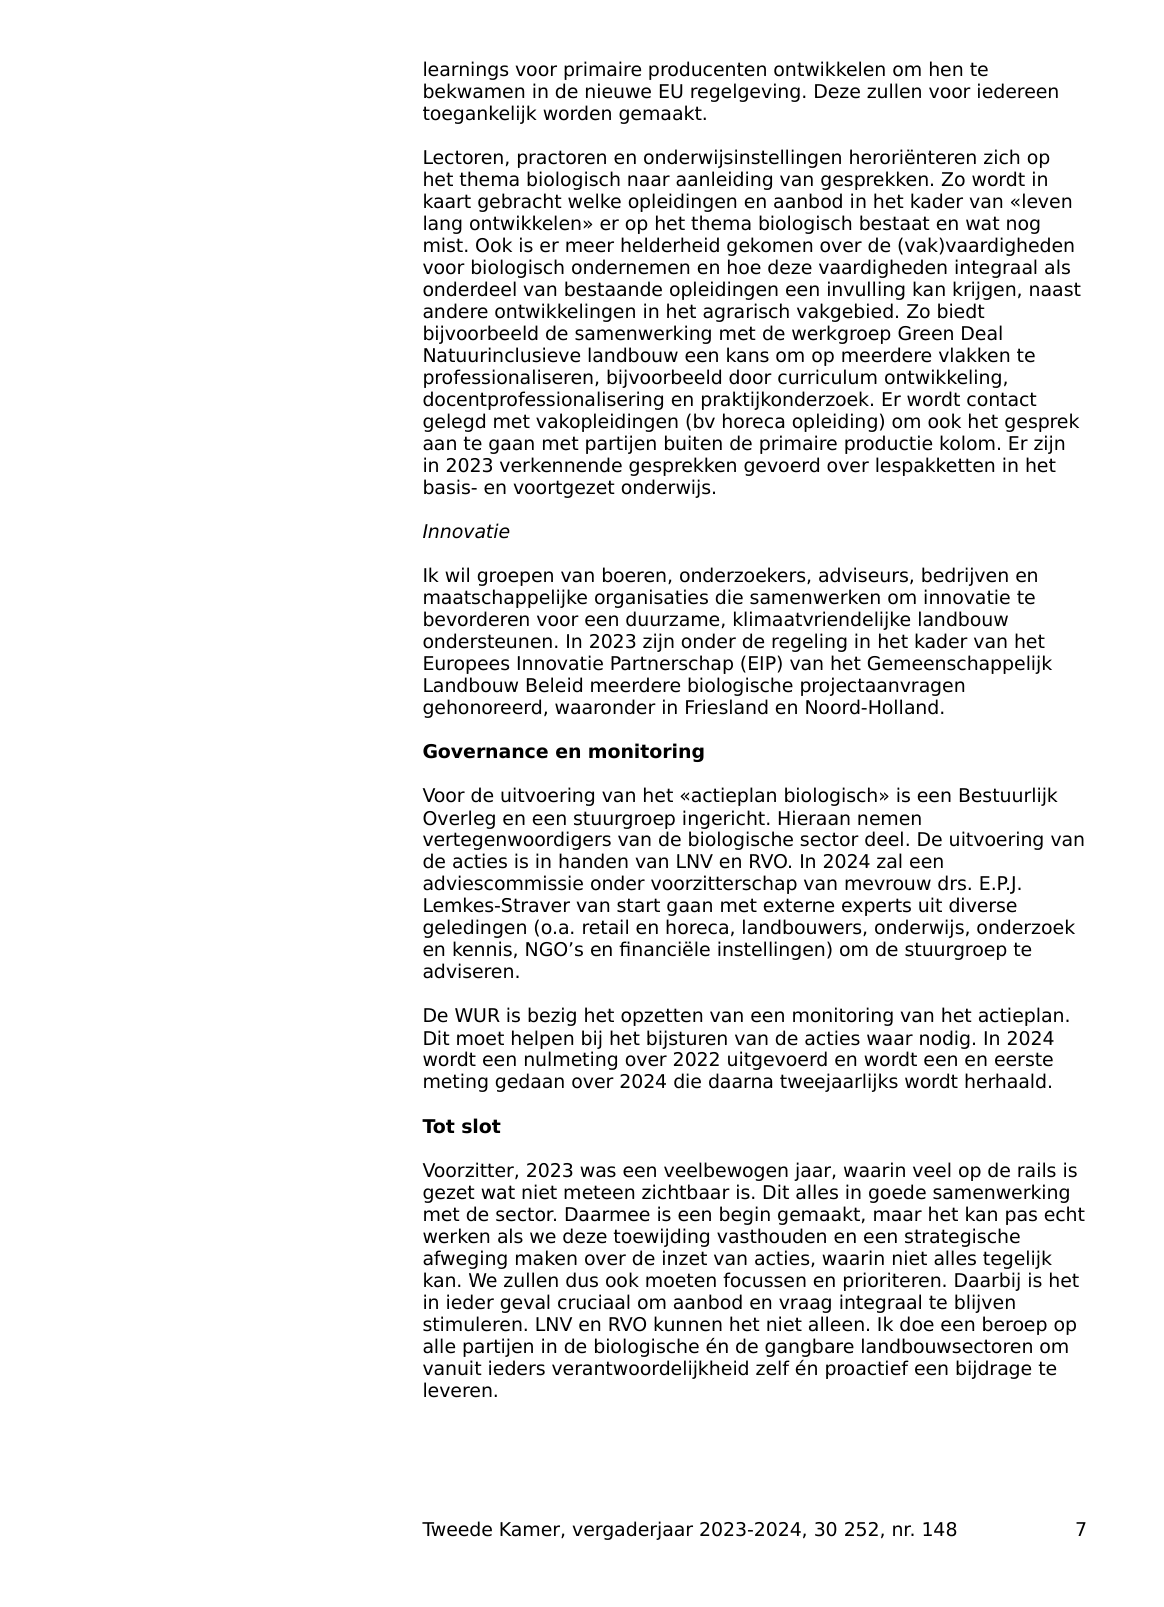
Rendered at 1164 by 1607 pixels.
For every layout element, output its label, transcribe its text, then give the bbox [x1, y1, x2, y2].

text learnings voor primaire producenten ontwikkelen om hen te bekwamen in de nieuwe EU regelgeving. Deze zullen voor iedereen toegankelijk worden gemaakt. [422, 59, 1087, 125]
text Ik wil groepen van boeren, onderzoekers, adviseurs, bedrijven en maatschappelijke organisaties die samenwerken om innovatie te bevorderen voor een duurzame, klimaatvriendelijke landbouw ondersteunen. In 2023 zijn onder de regeling in het kader van het Europees Innovatie Partnerschap (EIP) van het Gemeenschappelijk Landbouw Beleid meerdere biologische projectaanvragen gehonoreerd, waaronder in Friesland en Noord-Holland. [422, 565, 1087, 719]
text Lectoren, practoren en onderwijsinstellingen heroriënteren zich op het thema biologisch naar aanleiding van gesprekken. Zo wordt in kaart gebracht welke opleidingen en aanbod in het kader van «leven lang ontwikkelen» er op het thema biologisch bestaat en wat nog mist. Ook is er meer helderheid gekomen over de (vak)vaardigheden voor biologisch ondernemen en hoe deze vaardigheden integraal als onderdeel van bestaande opleidingen een invulling kan krijgen, naast andere ontwikkelingen in het agrarisch vakgebied. Zo biedt bijvoorbeeld de samenwerking met de werkgroep Green Deal Natuurinclusieve landbouw een kans om op meerdere vlakken te professionaliseren, bijvoorbeeld door curriculum ontwikkeling, docentprofessionalisering en praktijkonderzoek. Er wordt contact gelegd met vakopleidingen (bv horeca opleiding) om ook het gesprek aan te gaan met partijen buiten de primaire productie kolom. Er zijn in 2023 verkennende gesprekken gevoerd over lespakketten in het basis- en voortgezet onderwijs. [422, 147, 1087, 499]
text De WUR is bezig het opzetten van een monitoring van het actieplan. Dit moet helpen bij het bijsturen van de acties waar nodig. In 2024 wordt een nulmeting over 2022 uitgevoerd en wordt een en eerste meting gedaan over 2024 die daarna tweejaarlijks wordt herhaald. [422, 1005, 1087, 1093]
subtitle Innovatie [422, 521, 1087, 543]
subtitle Tot slot [422, 1116, 1087, 1137]
text Voorzitter, 2023 was een veelbewogen jaar, waarin veel op de rails is gezet wat niet meteen zichtbaar is. Dit alles in goede samenwerking met de sector. Daarmee is een begin gemaakt, maar het kan pas echt werken als we deze toewijding vasthouden en een strategische afweging maken over de inzet van acties, waarin niet alles tegelijk kan. We zullen dus ook moeten focussen en prioriteren. Daarbij is het in ieder geval cruciaal om aanbod en vraag integraal te blijven stimuleren. LNV en RVO kunnen het niet alleen. Ik doe een beroep op alle partijen in de biologische én de gangbare landbouwsectoren om vanuit ieders verantwoordelijkheid zelf én proactief een bijdrage te leveren. [422, 1160, 1087, 1401]
subtitle Governance en monitoring [422, 741, 1087, 763]
text Voor de uitvoering van het «actieplan biologisch» is een Bestuurlijk Overleg en een stuurgroep ingericht. Hieraan nemen vertegenwoordigers van de biologische sector deel. De uitvoering van de acties is in handen van LNV en RVO. In 2024 zal een adviescommissie onder voorzitterschap van mevrouw drs. E.P.J. Lemkes-Straver van start gaan met externe experts uit diverse geledingen (o.a. retail en horeca, landbouwers, onderwijs, onderzoek en kennis, NGO’s en financiële instellingen) om de stuurgroep te adviseren. [422, 785, 1087, 983]
